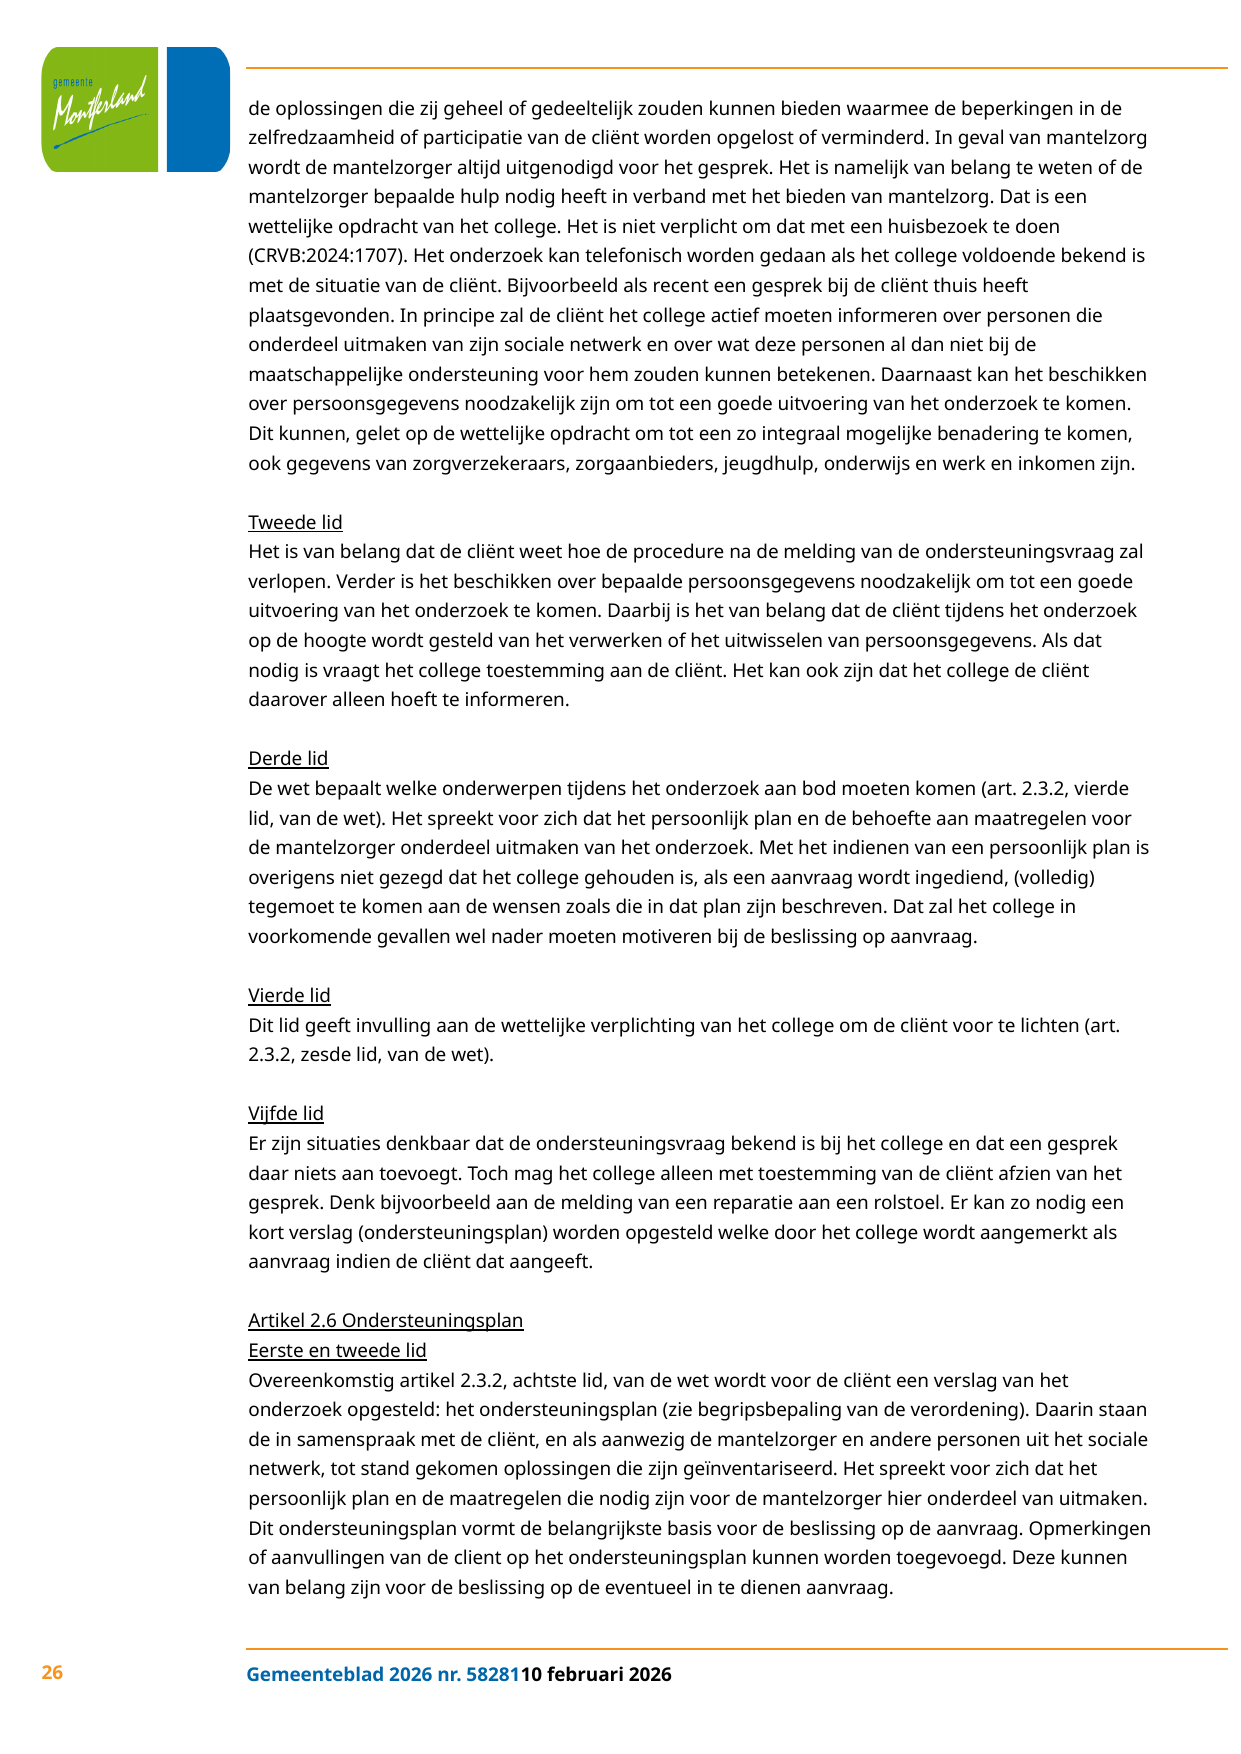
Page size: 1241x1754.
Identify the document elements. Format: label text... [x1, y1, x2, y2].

text de oplossingen die zij geheel of gedeeltelijk zouden kunnen bieden waarmee de beperkingen in de zelfredzaamheid of participatie van de cliënt worden opgelost of verminderd. In geval van mantelzorg wordt de mantelzorger altijd uitgenodigd voor het gesprek. Het is namelijk van belang te weten of de mantelzorger bepaalde hulp nodig heeft in verband met het bieden van mantelzorg. Dat is een wettelijke opdracht van het college. Het is niet verplicht om dat met een huisbezoek te doen (CRVB:2024:1707). Het onderzoek kan telefonisch worden gedaan als het college voldoende bekend is met de situatie van de cliënt. Bijvoorbeeld als recent een gesprek bij de cliënt thuis heeft plaatsgevonden. In principe zal de cliënt het college actief moeten informeren over personen die onderdeel uitmaken van zijn sociale netwerk en over wat deze personen al dan niet bij de maatschappelijke ondersteuning voor hem zouden kunnen betekenen. Daarnaast kan het beschikken over persoonsgegevens noodzakelijk zijn om tot een goede uitvoering van het onderzoek te komen. Dit kunnen, gelet op de wettelijke opdracht om tot een zo integraal mogelijke benadering te komen, ook gegevens van zorgverzekeraars, zorgaanbieders, jeugdhulp, onderwijs en werk en inkomen zijn. [248, 95, 1152, 476]
text Derde lid [248, 746, 1152, 771]
picture [41, 47, 231, 172]
text Dit lid geeft invulling aan de wettelijke verplichting van het college om de cliënt voor te lichten (art. 2.3.2, zesde lid, van de wet). [248, 1012, 1152, 1067]
text Tweede lid [248, 509, 1152, 535]
text Vijfde lid [248, 1101, 1152, 1126]
text Het is van belang dat de cliënt weet hoe de procedure na de melding van de ondersteuningsvraag zal verlopen. Verder is het beschikken over bepaalde persoonsgegevens noodzakelijk om tot een goede uitvoering van het onderzoek te komen. Daarbij is het van belang dat de cliënt tijdens het onderzoek op de hoogte wordt gesteld van het verwerken of het uitwisselen van persoonsgegevens. Als dat nodig is vraagt het college toestemming aan de cliënt. Het kan ook zijn dat het college de cliënt daarover alleen hoeft te informeren. [248, 538, 1152, 712]
text Eerste en tweede lid [248, 1337, 1152, 1363]
text Artikel 2.6 Ondersteuningsplan [248, 1308, 1152, 1333]
text De wet bepaalt welke onderwerpen tijdens het onderzoek aan bod moeten komen (art. 2.3.2, vierde lid, van de wet). Het spreekt voor zich dat het persoonlijk plan en de behoefte aan maatregelen voor de mantelzorger onderdeel uitmaken van het onderzoek. Met het indienen van een persoonlijk plan is overigens niet gezegd dat het college gehouden is, als een aanvraag wordt ingediend, (volledig) tegemoet te komen aan de wensen zoals die in dat plan zijn beschreven. Dat zal het college in voorkomende gevallen wel nader moeten motiveren bij de beslissing op aanvraag. [248, 775, 1152, 949]
text Vierde lid [248, 982, 1152, 1008]
text Er zijn situaties denkbaar dat de ondersteuningsvraag bekend is bij het college en dat een gesprek daar niets aan toevoegt. Toch mag het college alleen met toestemming van de cliënt afzien van het gesprek. Denk bijvoorbeeld aan de melding van een reparatie aan een rolstoel. Er kan zo nodig een kort verslag (ondersteuningsplan) worden opgesteld welke door het college wordt aangemerkt als aanvraag indien de cliënt dat aangeeft. [248, 1130, 1152, 1274]
text Overeenkomstig artikel 2.3.2, achtste lid, van de wet wordt voor de cliënt een verslag van het onderzoek opgesteld: het ondersteuningsplan (zie begripsbepaling van de verordening). Daarin staan de in samenspraak met de cliënt, en als aanwezig de mantelzorger en andere personen uit het sociale netwerk, tot stand gekomen oplossingen die zijn geïnventariseerd. Het spreekt voor zich dat het persoonlijk plan en de maatregelen die nodig zijn voor de mantelzorger hier onderdeel van uitmaken. Dit ondersteuningsplan vormt de belangrijkste basis voor de beslissing op de aanvraag. Opmerkingen of aanvullingen van de client op het ondersteuningsplan kunnen worden toegevoegd. Deze kunnen van belang zijn voor de beslissing op de eventueel in te dienen aanvraag. [248, 1367, 1152, 1600]
